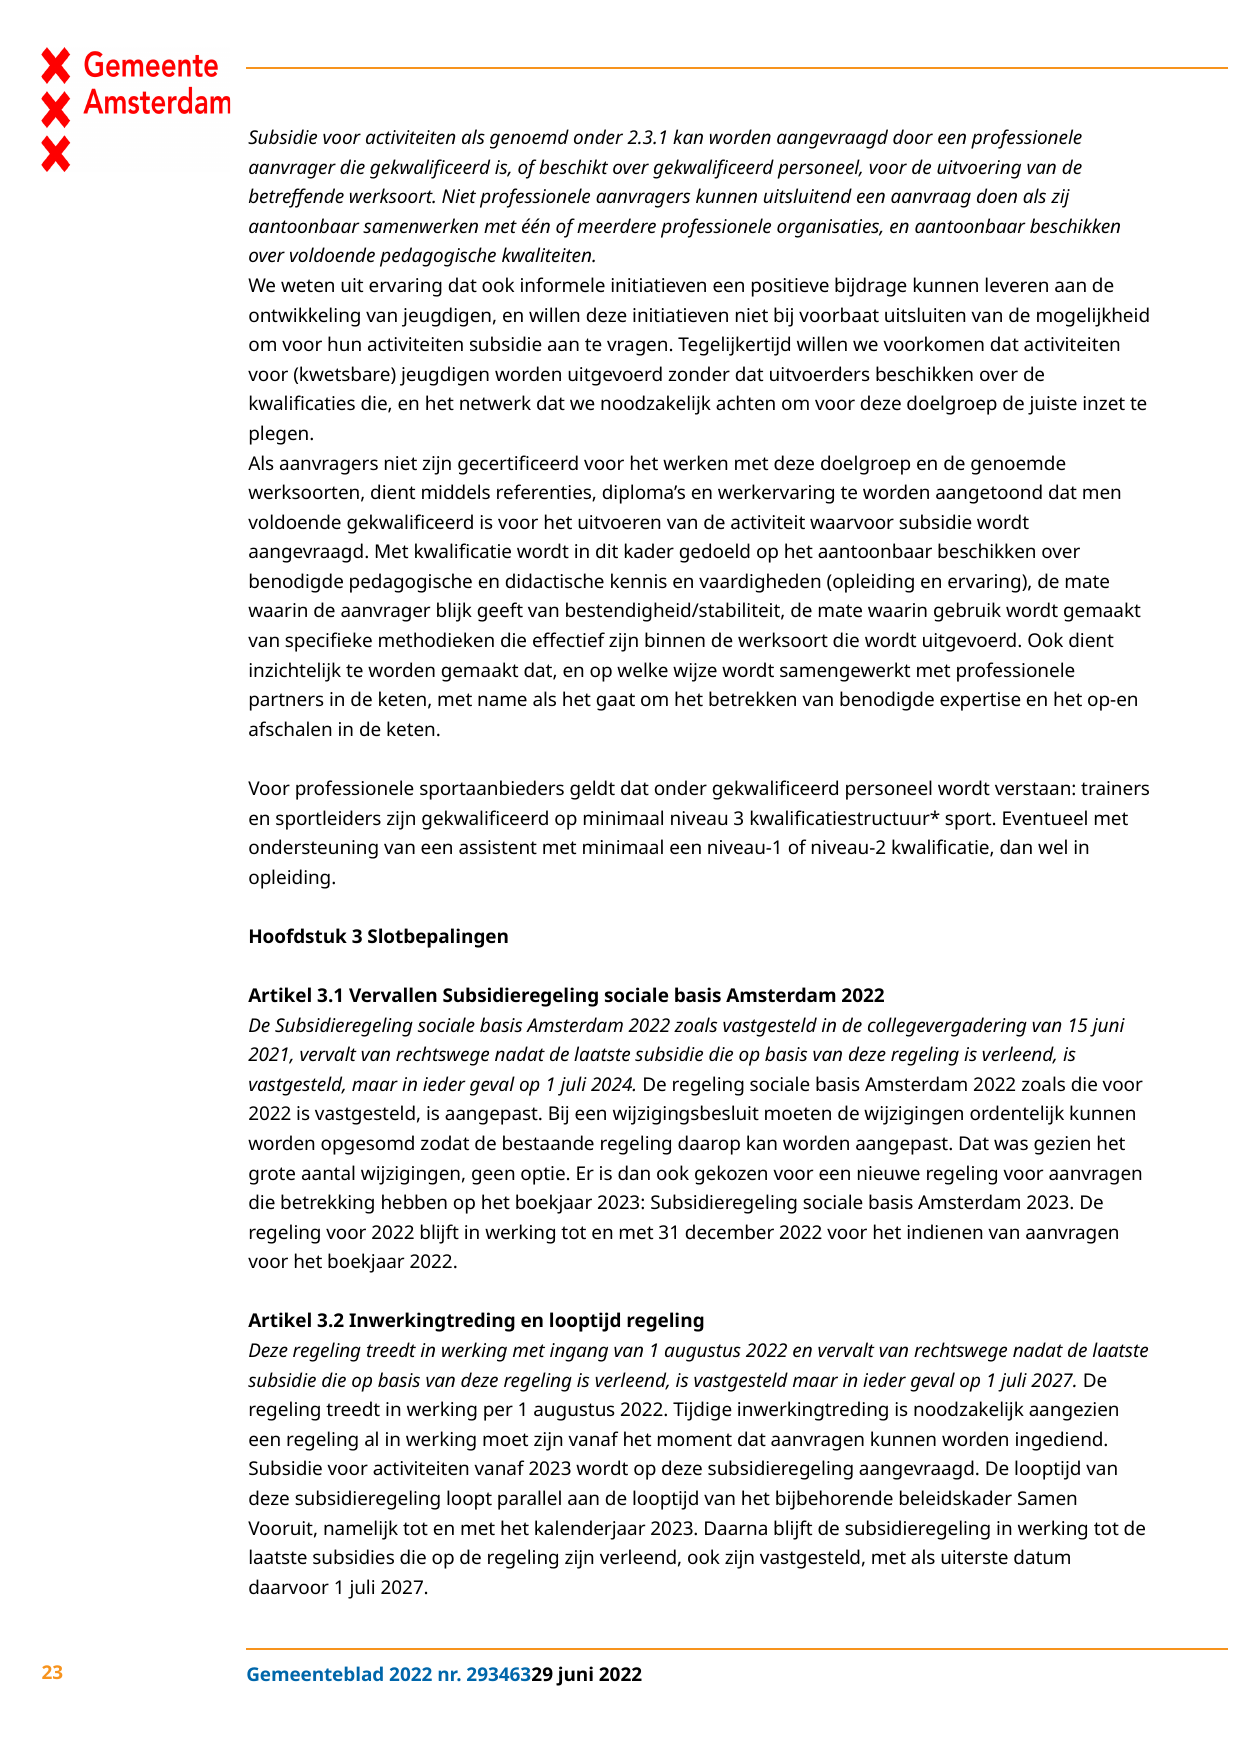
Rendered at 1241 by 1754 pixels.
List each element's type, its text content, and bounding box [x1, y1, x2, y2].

picture [41, 47, 231, 172]
text Hoofdstuk 3 Slotbepalingen [248, 923, 1152, 949]
text We weten uit ervaring dat ook informele initiatieven een positieve bijdrage kunnen leveren aan de ontwikkeling van jeugdigen, en willen deze initiatieven niet bij voorbaat uitsluiten van de mogelijkheid om voor hun activiteiten subsidie aan te vragen. Tegelijkertijd willen we voorkomen dat activiteiten voor (kwetsbare) jeugdigen worden uitgevoerd zonder dat uitvoerders beschikken over de kwalificaties die, en het netwerk dat we noodzakelijk achten om voor deze doelgroep de juiste inzet te plegen. [248, 272, 1152, 446]
text Deze regeling treedt in werking met ingang van 1 augustus 2022 en vervalt van rechtswege nadat de laatste subsidie die op basis van deze regeling is verleend, is vastgesteld maar in ieder geval op 1 juli 2027. De regeling treedt in werking per 1 augustus 2022. Tijdige inwerkingtreding is noodzakelijk aangezien een regeling al in werking moet zijn vanaf het moment dat aanvragen kunnen worden ingediend. Subsidie voor activiteiten vanaf 2023 wordt op deze subsidieregeling aangevraagd. De looptijd van deze subsidieregeling loopt parallel aan de looptijd van het bijbehorende beleidskader Samen Vooruit, namelijk tot en met het kalenderjaar 2023. Daarna blijft de subsidieregeling in werking tot de laatste subsidies die op de regeling zijn verleend, ook zijn vastgesteld, met als uiterste datum daarvoor 1 juli 2027. [248, 1337, 1152, 1600]
text Als aanvragers niet zijn gecertificeerd voor het werken met deze doelgroep en de genoemde werksoorten, dient middels referenties, diploma’s en werkervaring te worden aangetoond dat men voldoende gekwalificeerd is voor het uitvoeren van de activiteit waarvoor subsidie wordt aangevraagd. Met kwalificatie wordt in dit kader gedoeld op het aantoonbaar beschikken over benodigde pedagogische en didactische kennis en vaardigheden (opleiding en ervaring), de mate waarin de aanvrager blijk geeft van bestendigheid/stabiliteit, de mate waarin gebruik wordt gemaakt van specifieke methodieken die effectief zijn binnen de werksoort die wordt uitgevoerd. Ook dient inzichtelijk te worden gemaakt dat, en op welke wijze wordt samengewerkt met professionele partners in de keten, met name als het gaat om het betrekken van benodigde expertise en het op-en afschalen in de keten. [248, 450, 1152, 742]
text Subsidie voor activiteiten als genoemd onder 2.3.1 kan worden aangevraagd door een professionele aanvrager die gekwalificeerd is, of beschikt over gekwalificeerd personeel, voor de uitvoering van de betreffende werksoort. Niet professionele aanvragers kunnen uitsluitend een aanvraag doen als zij aantoonbaar samenwerken met één of meerdere professionele organisaties, en aantoonbaar beschikken over voldoende pedagogische kwaliteiten. [248, 124, 1152, 268]
text Artikel 3.1 Vervallen Subsidieregeling sociale basis Amsterdam 2022 [248, 982, 1152, 1008]
text Artikel 3.2 Inwerkingtreding en looptijd regeling [248, 1308, 1152, 1333]
text De Subsidieregeling sociale basis Amsterdam 2022 zoals vastgesteld in de collegevergadering van 15 juni 2021, vervalt van rechtswege nadat de laatste subsidie die op basis van deze regeling is verleend, is vastgesteld, maar in ieder geval op 1 juli 2024. De regeling sociale basis Amsterdam 2022 zoals die voor 2022 is vastgesteld, is aangepast. Bij een wijzigingsbesluit moeten de wijzigingen ordentelijk kunnen worden opgesomd zodat de bestaande regeling daarop kan worden aangepast. Dat was gezien het grote aantal wijzigingen, geen optie. Er is dan ook gekozen voor een nieuwe regeling voor aanvragen die betrekking hebben op het boekjaar 2023: Subsidieregeling sociale basis Amsterdam 2023. De regeling voor 2022 blijft in werking tot en met 31 december 2022 voor het indienen van aanvragen voor het boekjaar 2022. [248, 1012, 1152, 1274]
text Voor professionele sportaanbieders geldt dat onder gekwalificeerd personeel wordt verstaan: trainers en sportleiders zijn gekwalificeerd op minimaal niveau 3 kwalificatiestructuur* sport. Eventueel met ondersteuning van een assistent met minimaal een niveau-1 of niveau-2 kwalificatie, dan wel in opleiding. [248, 775, 1152, 890]
